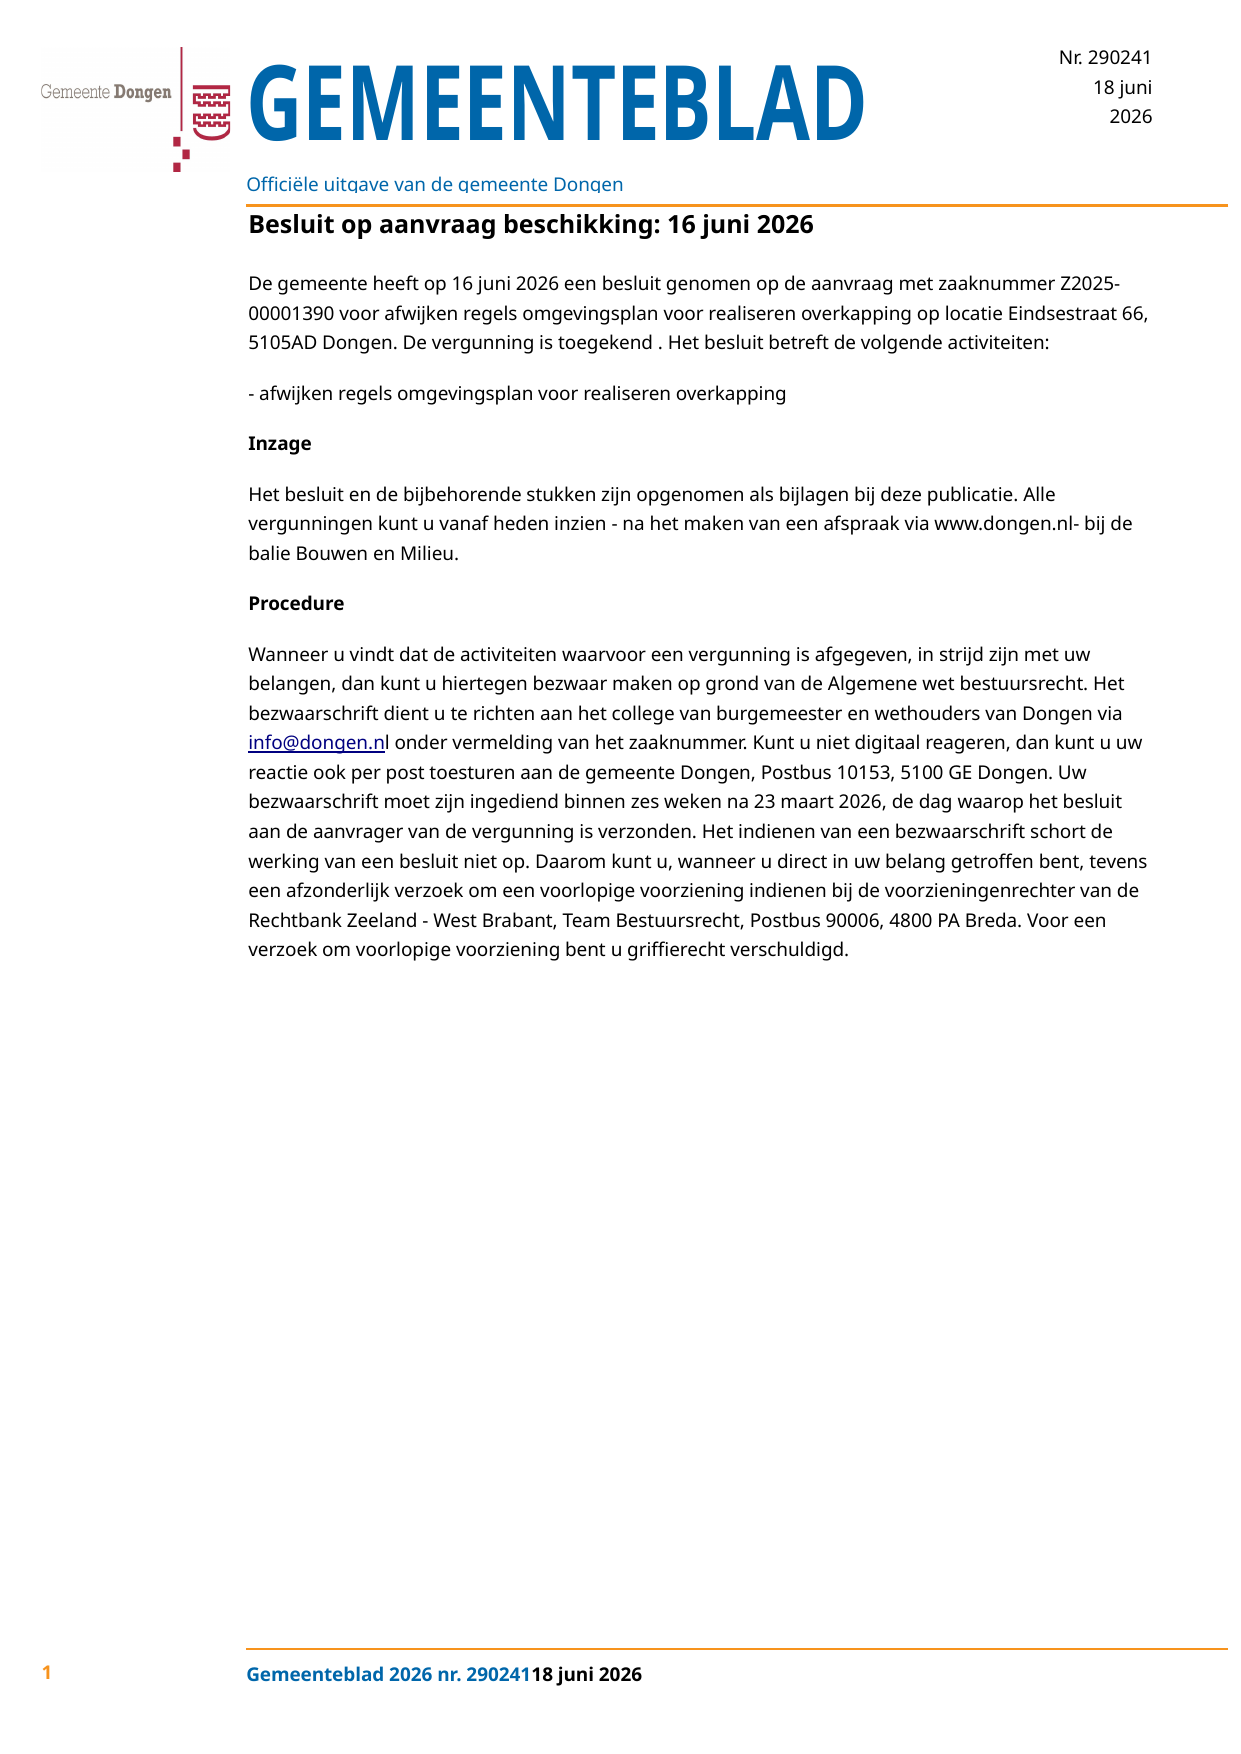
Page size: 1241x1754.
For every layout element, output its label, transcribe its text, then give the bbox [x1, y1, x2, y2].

text Inzage [248, 430, 1152, 456]
text De gemeente heeft op 16 juni 2026 een besluit genomen op de aanvraag met zaaknummer Z2025-00001390 voor afwijken regels omgevingsplan voor realiseren overkapping op locatie Eindsestraat 66, 5105AD Dongen. De vergunning is toegekend . Het besluit betreft de volgende activiteiten: [248, 270, 1152, 355]
text Besluit op aanvraag beschikking: 16 juni 2026 [248, 207, 1152, 241]
text - afwijken regels omgevingsplan voor realiseren overkapping [248, 380, 1152, 406]
text Wanneer u vindt dat de activiteiten waarvoor een vergunning is afgegeven, in strijd zijn met uw belangen, dan kunt u hiertegen bezwaar maken op grond van de Algemene wet bestuursrecht. Het bezwaarschrift dient u te richten aan het college van burgemeester en wethouders van Dongen via info@dongen.nl onder vermelding van het zaaknummer. Kunt u niet digitaal reageren, dan kunt u uw reactie ook per post toesturen aan de gemeente Dongen, Postbus 10153, 5100 GE Dongen. Uw bezwaarschrift moet zijn ingediend binnen zes weken na 23 maart 2026, de dag waarop het besluit aan de aanvrager van de vergunning is verzonden. Het indienen van een bezwaarschrift schort de werking van een besluit niet op. Daarom kunt u, wanneer u direct in uw belang getroffen bent, tevens een afzonderlijk verzoek om een voorlopige voorziening indienen bij de voorzieningenrechter van de Rechtbank Zeeland - West Brabant, Team Bestuursrecht, Postbus 90006, 4800 PA Breda. Voor een verzoek om voorlopige voorziening bent u griffierecht verschuldigd. [248, 641, 1152, 962]
text Procedure [248, 590, 1152, 616]
text Het besluit en de bijbehorende stukken zijn opgenomen als bijlagen bij deze publicatie. Alle vergunningen kunt u vanaf heden inzien - na het maken van een afspraak via www.dongen.nl- bij de balie Bouwen en Milieu. [248, 481, 1152, 566]
picture [41, 47, 231, 172]
